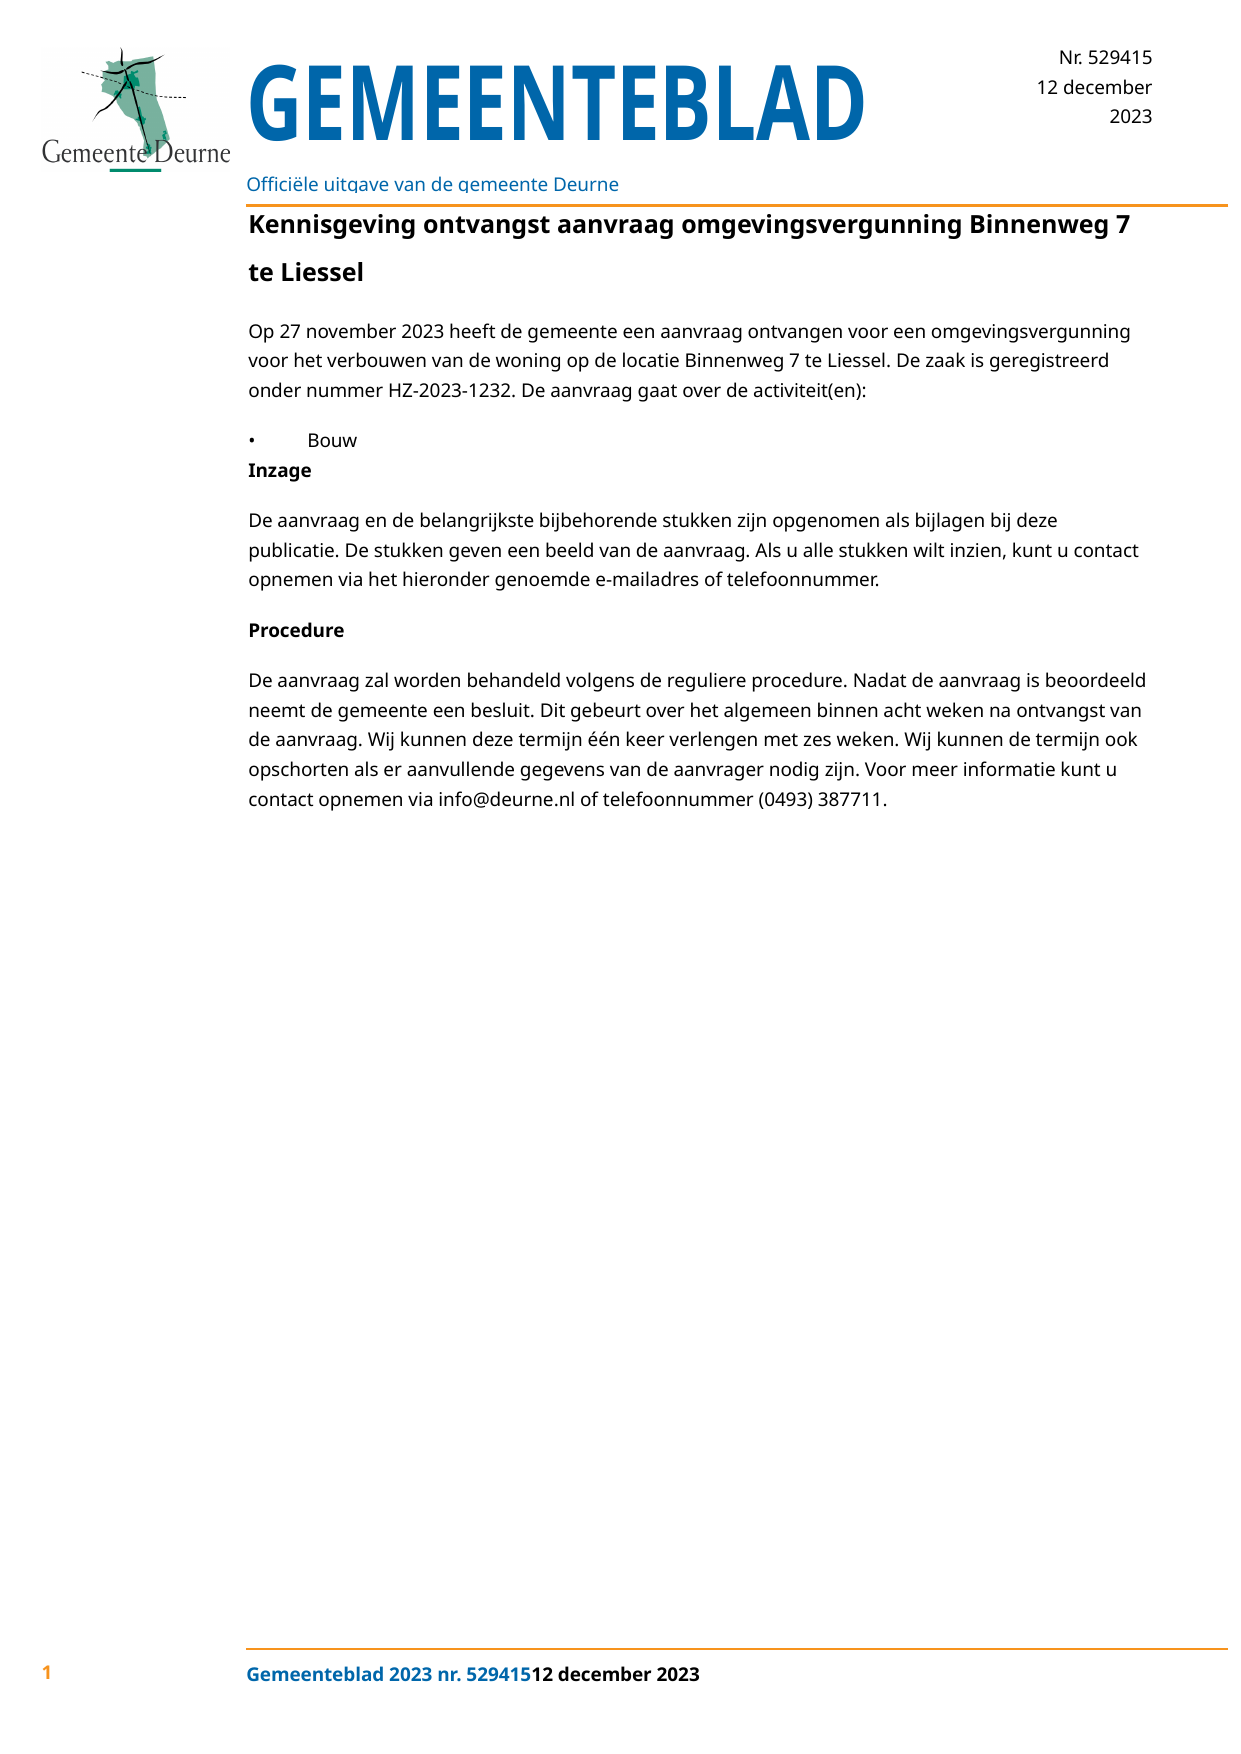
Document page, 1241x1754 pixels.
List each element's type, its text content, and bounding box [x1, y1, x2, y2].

text Op 27 november 2023 heeft de gemeente een aanvraag ontvangen voor een omgevingsvergunning voor het verbouwen van de woning op de locatie Binnenweg 7 te Liessel. De zaak is geregistreerd onder nummer HZ-2023-1232. De aanvraag gaat over de activiteit(en): [248, 318, 1152, 403]
text Kennisgeving ontvangst aanvraag omgevingsvergunning Binnenweg 7 te Liessel [248, 207, 1152, 288]
text De aanvraag en de belangrijkste bijbehorende stukken zijn opgenomen als bijlagen bij deze publicatie. De stukken geven een beeld van de aanvraag. Als u alle stukken wilt inzien, kunt u contact opnemen via het hieronder genoemde e-mailadres of telefoonnummer. [248, 507, 1152, 592]
picture [41, 47, 231, 172]
text Inzage [248, 457, 1152, 483]
list Bouw [248, 427, 1152, 453]
text De aanvraag zal worden behandeld volgens de reguliere procedure. Nadat de aanvraag is beoordeeld neemt de gemeente een besluit. Dit gebeurt over het algemeen binnen acht weken na ontvangst van de aanvraag. Wij kunnen deze termijn één keer verlengen met zes weken. Wij kunnen de termijn ook opschorten als er aanvullende gegevens van de aanvrager nodig zijn. Voor meer informatie kunt u contact opnemen via info@deurne.nl of telefoonnummer (0493) 387711. [248, 667, 1152, 812]
text Procedure [248, 617, 1152, 643]
